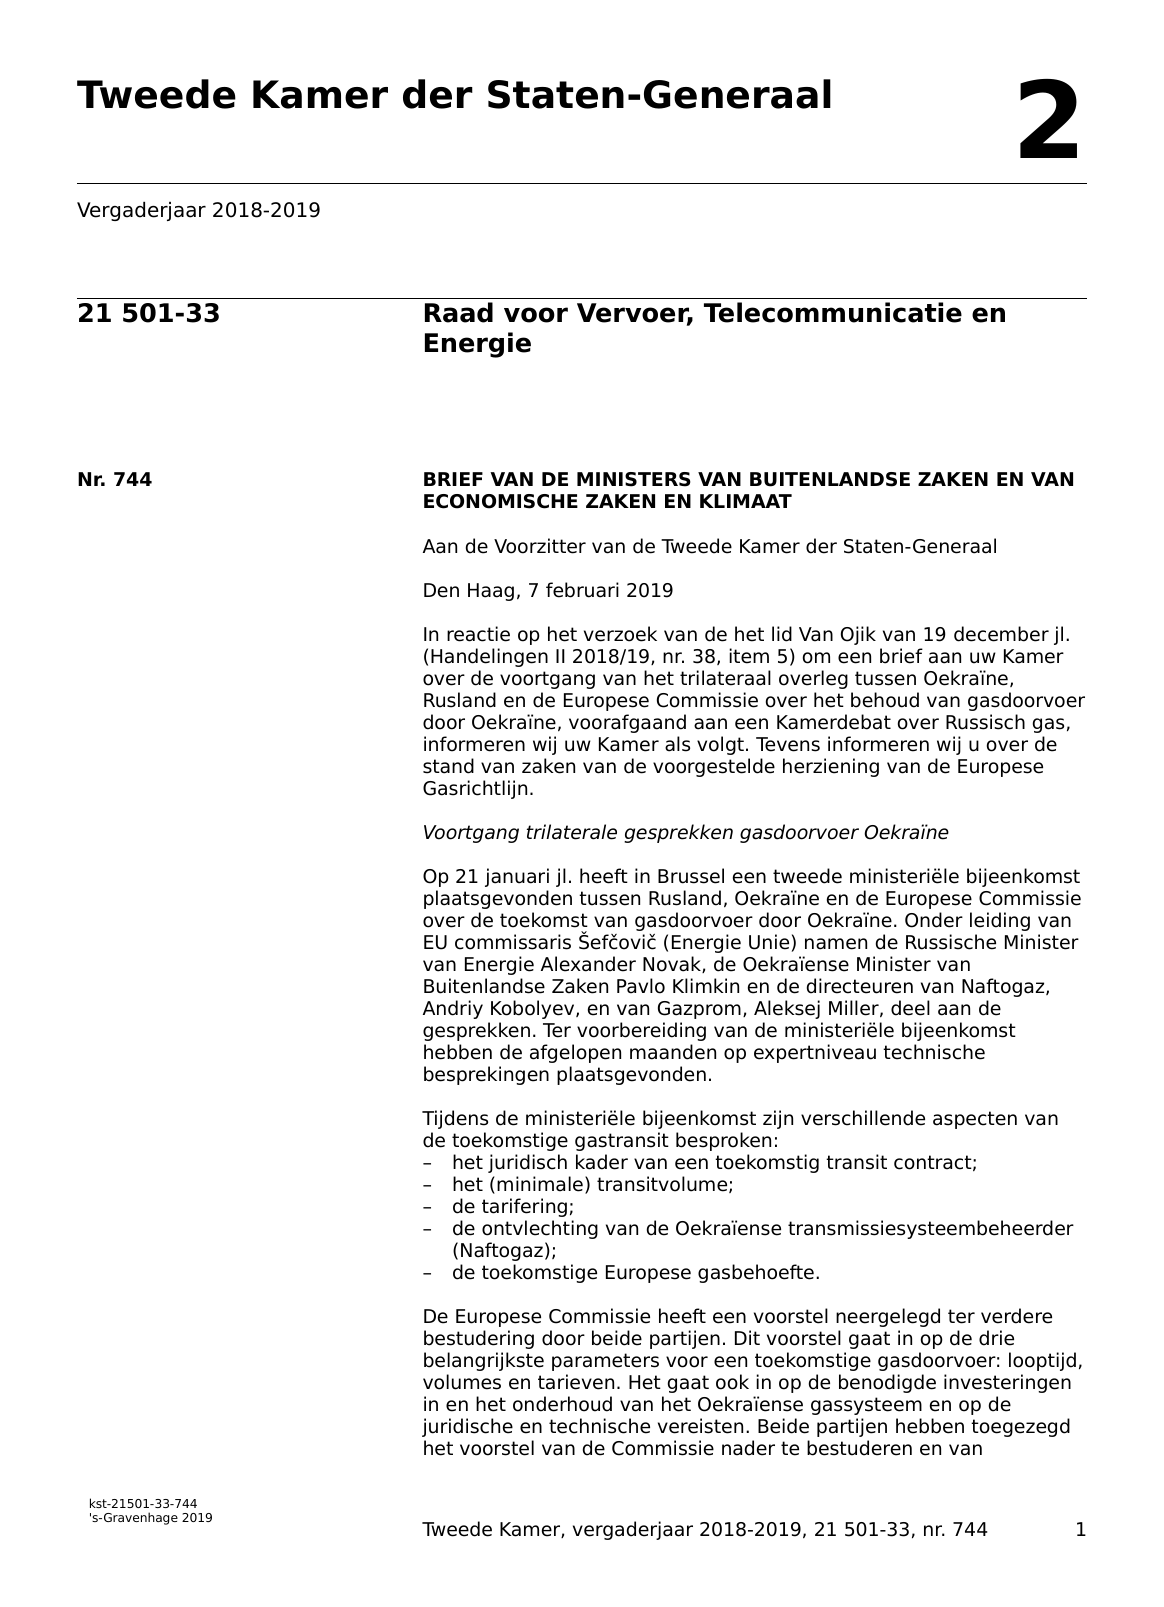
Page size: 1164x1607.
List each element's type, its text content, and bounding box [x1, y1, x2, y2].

text – de toekomstige Europese gasbehoefte. [422, 1262, 1087, 1284]
subtitle Voortgang trilaterale gesprekken gasdoorvoer Oekraïne [422, 822, 1087, 844]
subtitle Nr. 744 BRIEF VAN DE MINISTERS VAN BUITENLANDSE ZAKEN EN VAN ECONOMISCHE ZAKEN EN KLIMAAT [77, 469, 1087, 513]
text kst-21501-33-744 [88, 1497, 323, 1511]
text In reactie op het verzoek van de het lid Van Ojik van 19 december jl. (Handelingen II 2018/19, nr. 38, item 5) om een brief aan uw Kamer over de voortgang van het trilateraal overleg tussen Oekraïne, Rusland en de Europese Commissie over het behoud van gasdoorvoer door Oekraïne, voorafgaand aan een Kamerdebat over Russisch gas, informeren wij uw Kamer als volgt. Tevens informeren wij u over de stand van zaken van de voorgestelde herziening van de Europese Gasrichtlijn. [422, 624, 1087, 800]
text Op 21 januari jl. heeft in Brussel een tweede ministeriële bijeenkomst plaatsgevonden tussen Rusland, Oekraïne en de Europese Commissie over de toekomst van gasdoorvoer door Oekraïne. Onder leiding van EU commissaris Šefčovič (Energie Unie) namen de Russische Minister van Energie Alexander Novak, de Oekraïense Minister van Buitenlandse Zaken Pavlo Klimkin en de directeuren van Naftogaz, Andriy Kobolyev, en van Gazprom, Aleksej Miller, deel aan de gesprekken. Ter voorbereiding van de ministeriële bijeenkomst hebben de afgelopen maanden op expertniveau technische besprekingen plaatsgevonden. [422, 866, 1087, 1086]
text – de ontvlechting van de Oekraïense transmissiesysteembeheerder (Naftogaz); [422, 1218, 1087, 1262]
text – het juridisch kader van een toekomstig transit contract; [422, 1152, 1087, 1174]
text – het (minimale) transitvolume; [422, 1174, 1087, 1196]
text De Europese Commissie heeft een voorstel neergelegd ter verdere bestudering door beide partijen. Dit voorstel gaat in op de drie belangrijkste parameters voor een toekomstige gasdoorvoer: looptijd, volumes en tarieven. Het gaat ook in op de benodigde investeringen in en het onderhoud van het Oekraïense gassysteem en op de juridische en technische vereisten. Beide partijen hebben toegezegd het voorstel van de Commissie nader te bestuderen en van [422, 1306, 1087, 1460]
text Den Haag, 7 februari 2019 [422, 580, 1087, 602]
text Tijdens de ministeriële bijeenkomst zijn verschillende aspecten van de toekomstige gastransit besproken: [422, 1108, 1087, 1152]
text 's-Gravenhage 2019 [88, 1511, 323, 1525]
text – de tarifering; [422, 1196, 1087, 1218]
subtitle 21 501-33 Raad voor Vervoer, Telecommunicatie en Energie [77, 299, 1087, 358]
text Aan de Voorzitter van de Tweede Kamer der Staten-Generaal [422, 536, 1087, 557]
table_cell Vergaderjaar 2018-2019 [77, 184, 1087, 298]
table_header 2 [886, 59, 1087, 183]
table_header Tweede Kamer der Staten-Generaal [77, 59, 886, 183]
